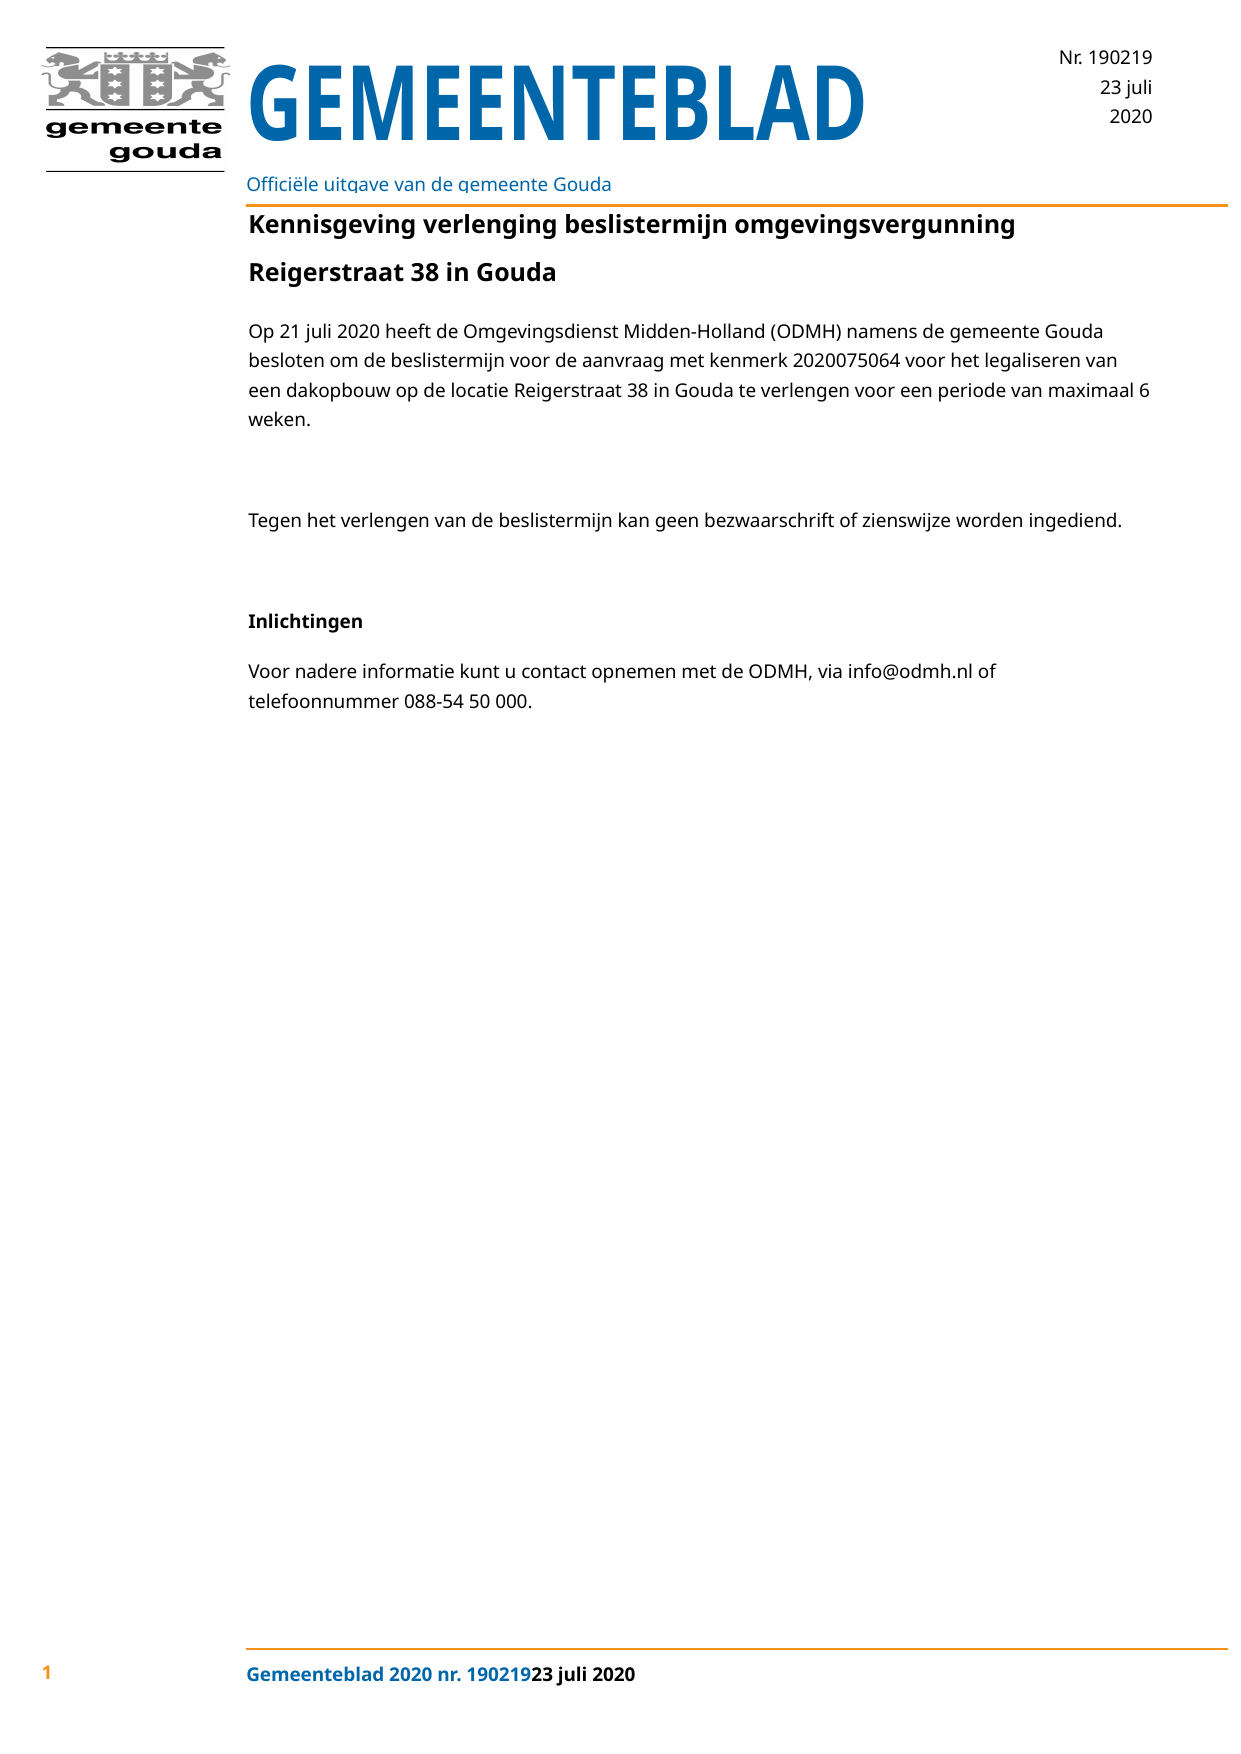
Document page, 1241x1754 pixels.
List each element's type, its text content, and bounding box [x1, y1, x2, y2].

text Inlichtingen [248, 608, 1152, 634]
text Voor nadere informatie kunt u contact opnemen met de ODMH, via info@odmh.nl of telefoonnummer 088-54 50 000. [248, 659, 1152, 714]
picture [41, 47, 231, 172]
text Op 21 juli 2020 heeft de Omgevingsdienst Midden-Holland (ODMH) namens de gemeente Gouda besloten om de beslistermijn voor de aanvraag met kenmerk 2020075064 voor het legaliseren van een dakopbouw op de locatie Reigerstraat 38 in Gouda te verlengen voor een periode van maximaal 6 weken. [248, 318, 1152, 432]
text Kennisgeving verlenging beslistermijn omgevingsvergunning Reigerstraat 38 in Gouda [248, 207, 1152, 288]
text Tegen het verlengen van de beslistermijn kan geen bezwaarschrift of zienswijze worden ingediend. [248, 507, 1152, 533]
